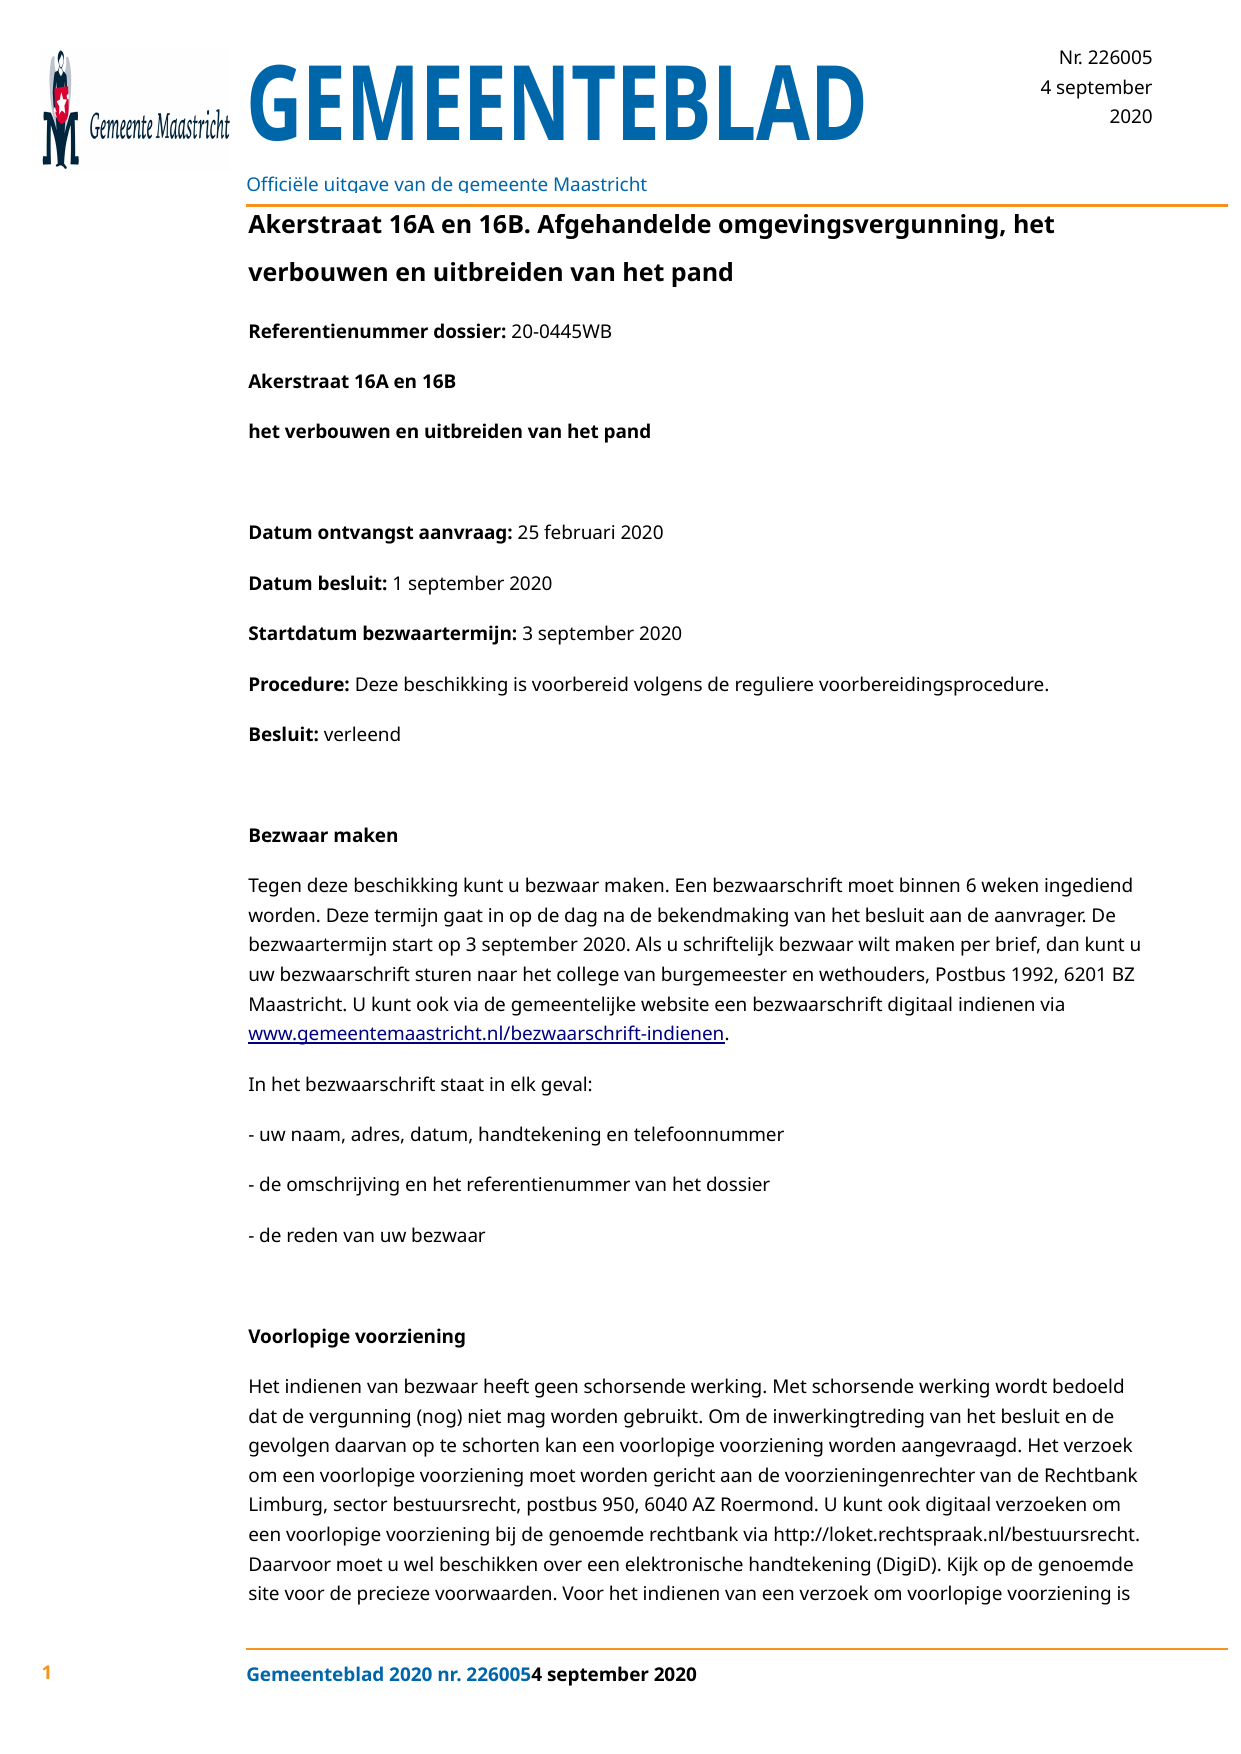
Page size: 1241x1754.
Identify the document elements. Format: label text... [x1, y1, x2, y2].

text Het indienen van bezwaar heeft geen schorsende werking. Met schorsende werking wordt bedoeld dat de vergunning (nog) niet mag worden gebruikt. Om de inwerkingtreding van het besluit en de gevolgen daarvan op te schorten kan een voorlopige voorziening worden aangevraagd. Het verzoek om een voorlopige voorziening moet worden gericht aan de voorzieningenrechter van de Rechtbank Limburg, sector bestuursrecht, postbus 950, 6040 AZ Roermond. U kunt ook digitaal verzoeken om een voorlopige voorziening bij de genoemde rechtbank via http://loket.rechtspraak.nl/bestuursrecht. Daarvoor moet u wel beschikken over een elektronische handtekening (DigiD). Kijk op de genoemde site voor de precieze voorwaarden. Voor het indienen van een verzoek om voorlopige voorziening is [248, 1373, 1152, 1606]
text Referentienummer dossier: 20-0445WB [248, 318, 1152, 344]
text Datum ontvangst aanvraag: 25 februari 2020 [248, 519, 1152, 545]
text Datum besluit: 1 september 2020 [248, 570, 1152, 596]
text Akerstraat 16A en 16B [248, 368, 1152, 394]
text Tegen deze beschikking kunt u bezwaar maken. Een bezwaarschrift moet binnen 6 weken ingediend worden. Deze termijn gaat in op de dag na de bekendmaking van het besluit aan de aanvrager. De bezwaartermijn start op 3 september 2020. Als u schriftelijk bezwaar wilt maken per brief, dan kunt u uw bezwaarschrift sturen naar het college van burgemeester en wethouders, Postbus 1992, 6201 BZ Maastricht. U kunt ook via de gemeentelijke website een bezwaarschrift digitaal indienen via www.gemeentemaastricht.nl/bezwaarschrift-indienen. [248, 872, 1152, 1046]
text Bezwaar maken [248, 822, 1152, 848]
text Akerstraat 16A en 16B. Afgehandelde omgevingsvergunning, het verbouwen en uitbreiden van het pand [248, 207, 1152, 288]
text Besluit: verleend [248, 721, 1152, 747]
text Startdatum bezwaartermijn: 3 september 2020 [248, 620, 1152, 646]
text - uw naam, adres, datum, handtekening en telefoonnummer [248, 1121, 1152, 1147]
text In het bezwaarschrift staat in elk geval: [248, 1071, 1152, 1097]
text - de reden van uw bezwaar [248, 1222, 1152, 1248]
text Procedure: Deze beschikking is voorbereid volgens de reguliere voorbereidingsprocedure. [248, 671, 1152, 697]
text het verbouwen en uitbreiden van het pand [248, 419, 1152, 444]
text Voorlopige voorziening [248, 1323, 1152, 1349]
text - de omschrijving en het referentienummer van het dossier [248, 1172, 1152, 1197]
picture [41, 47, 231, 172]
